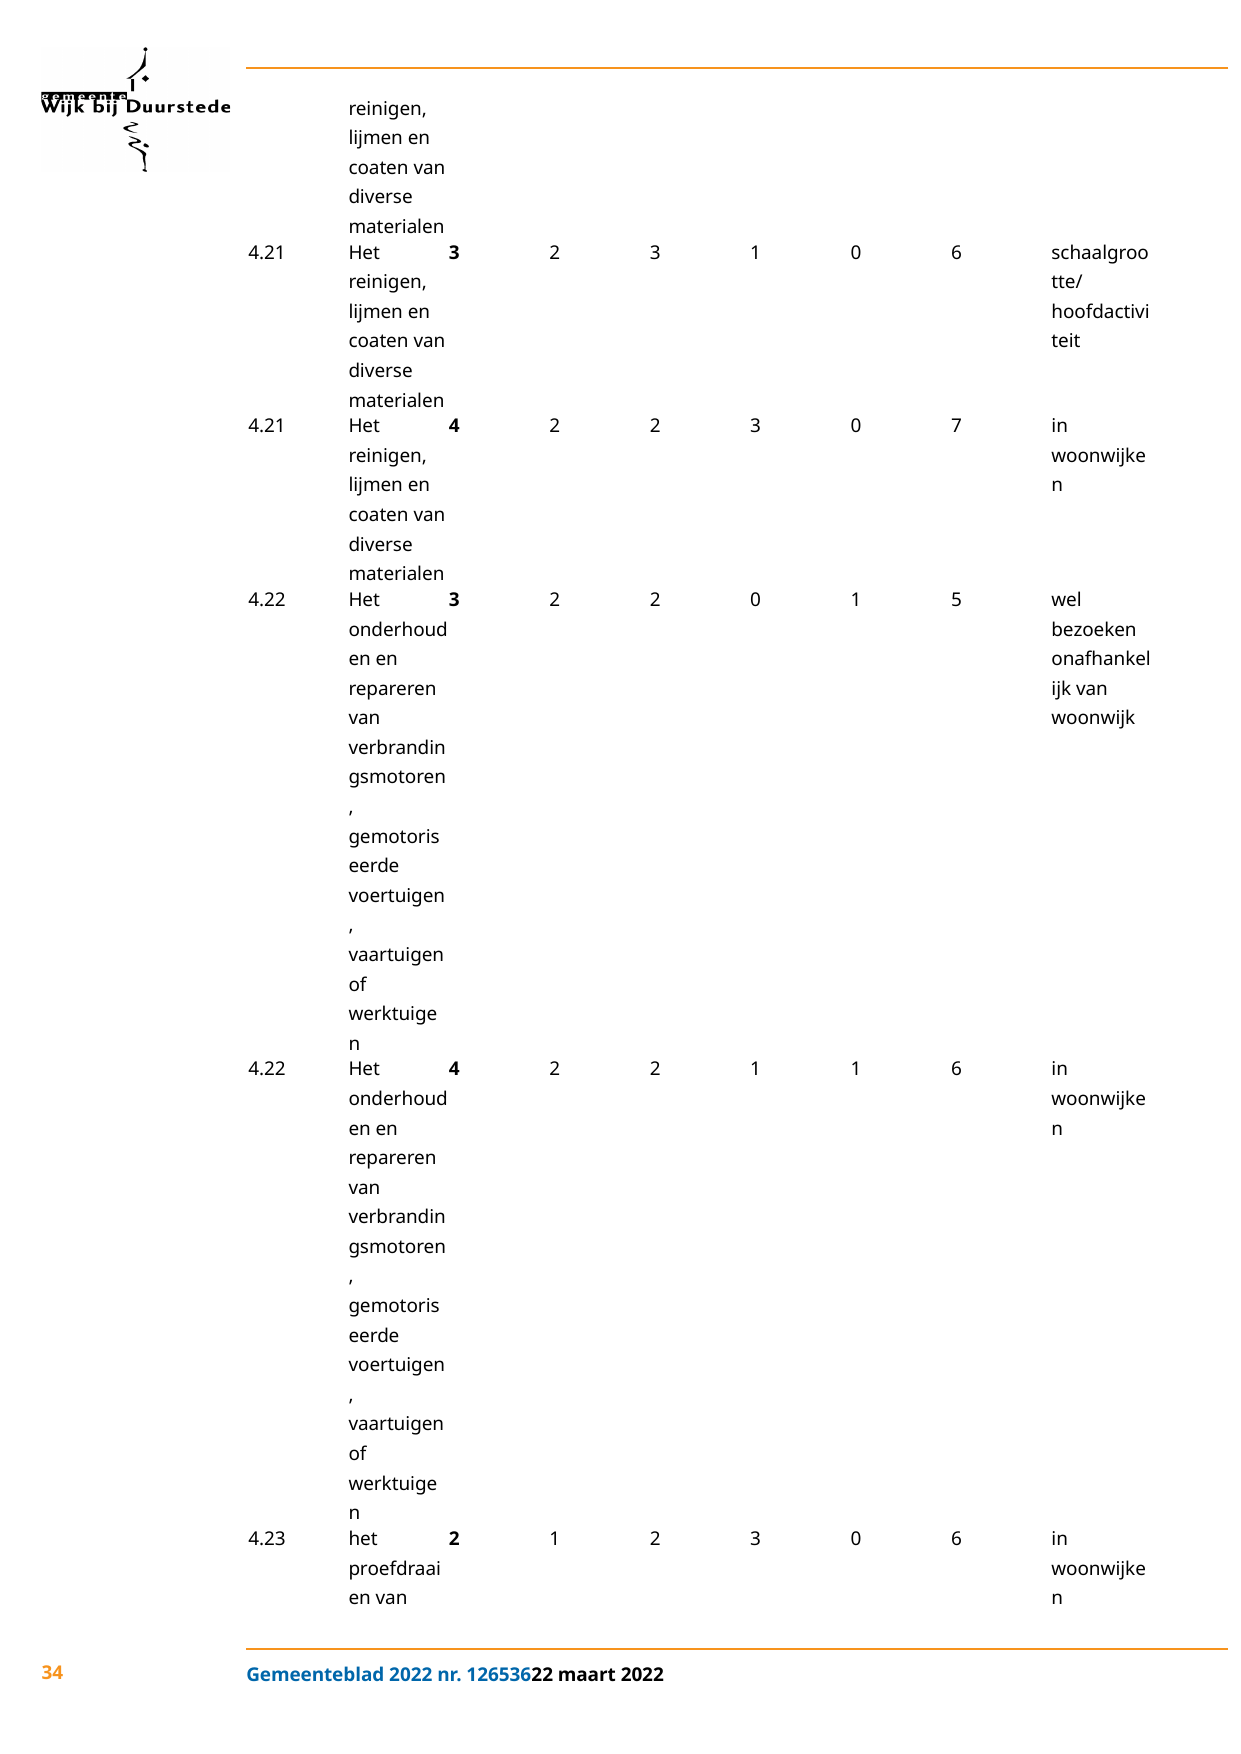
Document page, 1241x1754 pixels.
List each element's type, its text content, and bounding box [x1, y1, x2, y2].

table_cell 3 [650, 239, 750, 412]
table_cell 1 [549, 1525, 649, 1610]
table_cell 1 [750, 239, 850, 412]
table_cell 4.21 [248, 413, 348, 586]
table_cell 1 [850, 586, 951, 1056]
table_cell [248, 95, 348, 239]
table_cell in woonwijken [1051, 413, 1152, 586]
table_cell 0 [850, 1525, 951, 1610]
table_cell 2 [650, 413, 750, 586]
table_cell [449, 95, 549, 239]
table_cell [650, 95, 750, 239]
table_cell [549, 95, 649, 239]
table_cell 4.22 [248, 1056, 348, 1525]
table_cell 3 [449, 239, 549, 412]
table_cell wel bezoeken onafhankelijk van woonwijk [1051, 586, 1152, 1056]
table_cell 3 [750, 1525, 850, 1610]
table_cell 4.21 [248, 239, 348, 412]
table_cell 6 [951, 239, 1051, 412]
table_cell 2 [549, 586, 649, 1056]
table_cell 1 [850, 1056, 951, 1525]
table_cell 6 [951, 1056, 1051, 1525]
table_cell in woonwijken [1051, 1056, 1152, 1525]
table_cell Het reinigen, lijmen en coaten van diverse materialen [348, 239, 449, 412]
table_cell Het reinigen, lijmen en coaten van diverse materialen [348, 413, 449, 586]
table_cell 3 [449, 586, 549, 1056]
table_cell 3 [750, 413, 850, 586]
table_cell in woonwijken [1051, 1525, 1152, 1610]
table_cell 0 [750, 586, 850, 1056]
table_cell 0 [850, 239, 951, 412]
table_cell 2 [549, 413, 649, 586]
table_cell 2 [449, 1525, 549, 1610]
table_cell Het onderhouden en repareren van verbrandingsmotoren, gemotoriseerde voertuigen, vaartuigen of werktuigen [348, 586, 449, 1056]
table_cell 6 [951, 1525, 1051, 1610]
table_cell 4 [449, 413, 549, 586]
table_cell Het onderhouden en repareren van verbrandingsmotoren, gemotoriseerde voertuigen, vaartuigen of werktuigen [348, 1056, 449, 1525]
table_cell 2 [549, 1056, 649, 1525]
table_cell 2 [549, 239, 649, 412]
table_cell 7 [951, 413, 1051, 586]
table_cell 0 [850, 413, 951, 586]
table_cell 5 [951, 586, 1051, 1056]
table_cell 2 [650, 1056, 750, 1525]
table_cell reinigen, lijmen en coaten van diverse materialen [348, 95, 449, 239]
table_cell het proefdraaien van [348, 1525, 449, 1610]
table_cell [750, 95, 850, 239]
table_cell 2 [650, 1525, 750, 1610]
table_cell schaalgrootte/ hoofdactiviteit [1051, 239, 1152, 412]
table_cell 1 [750, 1056, 850, 1525]
table_cell 4.22 [248, 586, 348, 1056]
table_cell 4.23 [248, 1525, 348, 1610]
table_cell [850, 95, 951, 239]
picture [41, 47, 231, 172]
table_cell [951, 95, 1051, 239]
table_cell 4 [449, 1056, 549, 1525]
table_cell 2 [650, 586, 750, 1056]
table_cell [1051, 95, 1152, 239]
